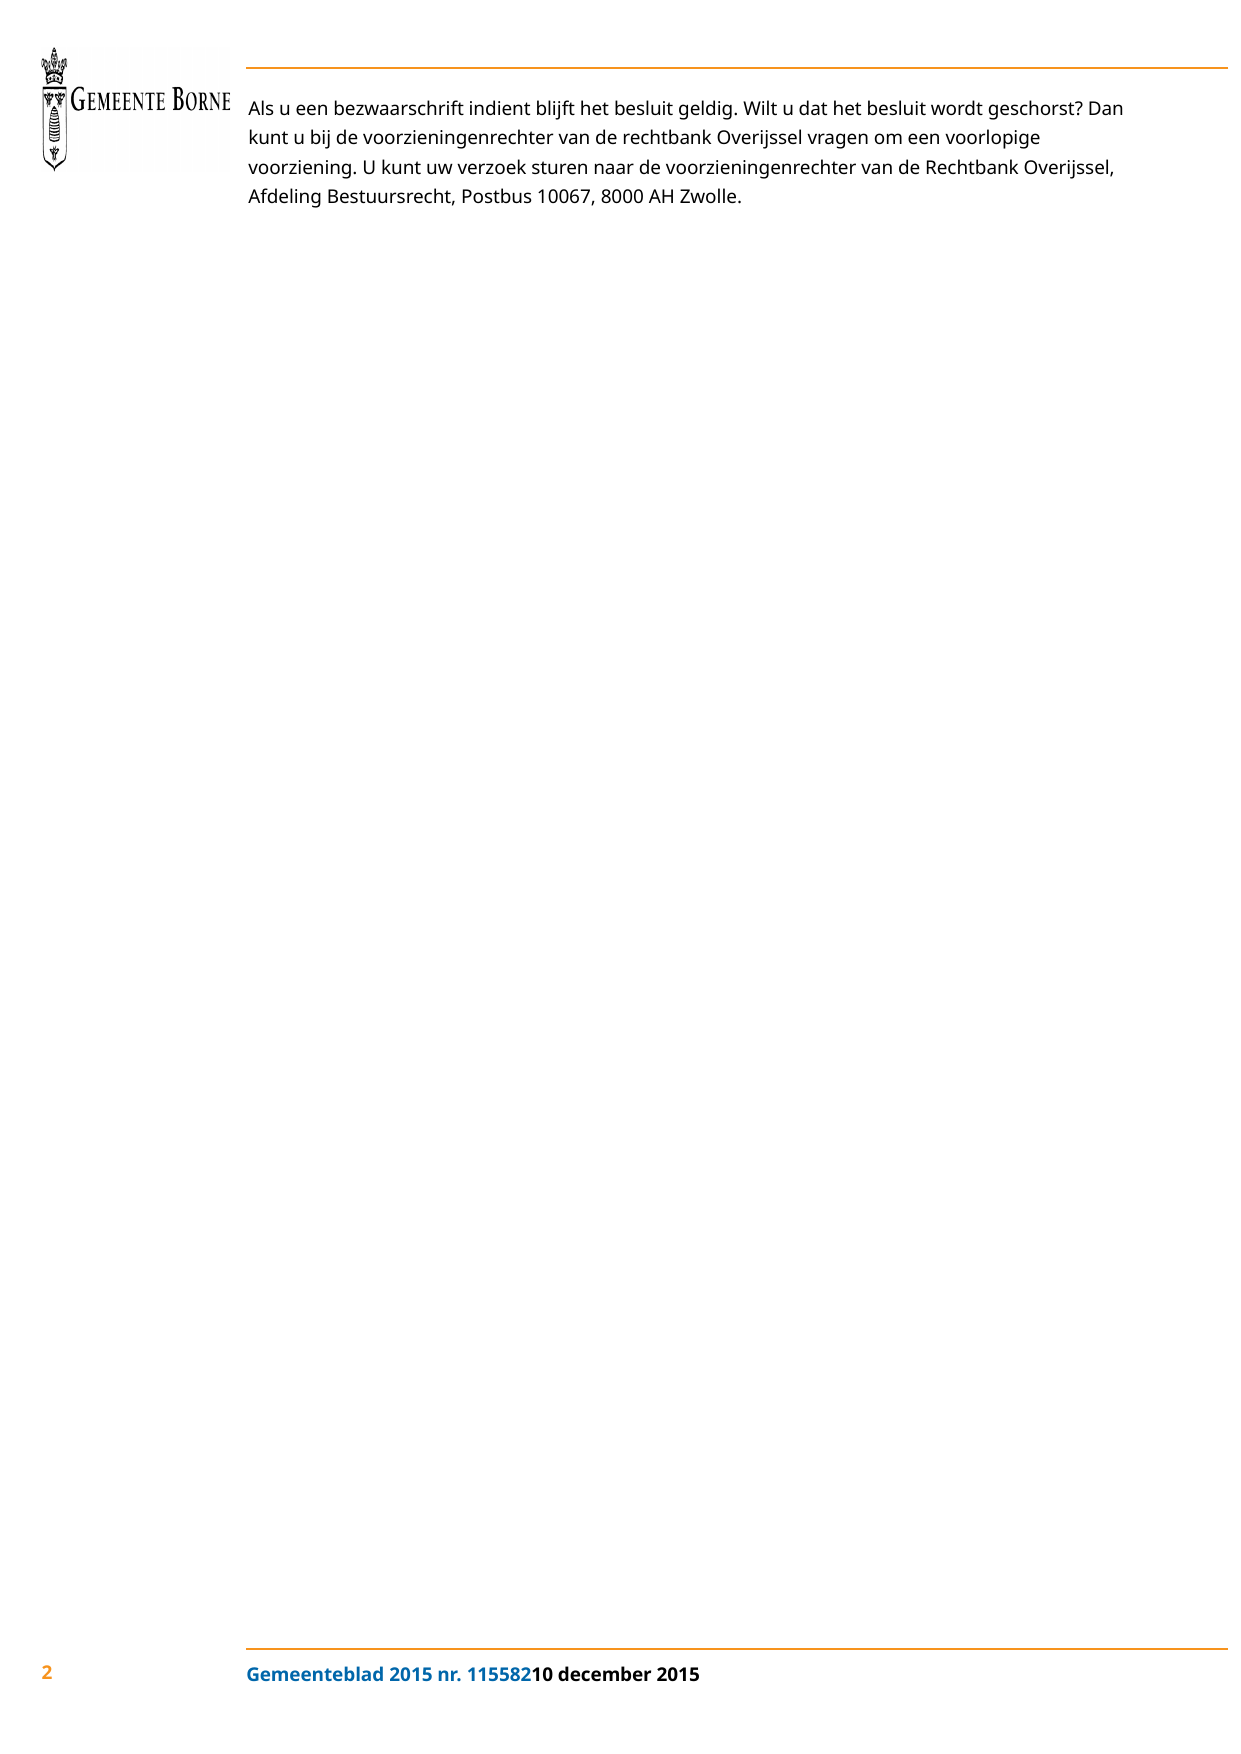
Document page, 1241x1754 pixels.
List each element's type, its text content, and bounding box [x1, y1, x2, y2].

picture [41, 47, 231, 172]
text Als u een bezwaarschrift indient blijft het besluit geldig. Wilt u dat het besluit wordt geschorst? Dan kunt u bij de voorzieningenrechter van de rechtbank Overijssel vragen om een voorlopige voorziening. U kunt uw verzoek sturen naar de voorzieningenrechter van de Rechtbank Overijssel, Afdeling Bestuursrecht, Postbus 10067, 8000 AH Zwolle. [248, 95, 1152, 209]
